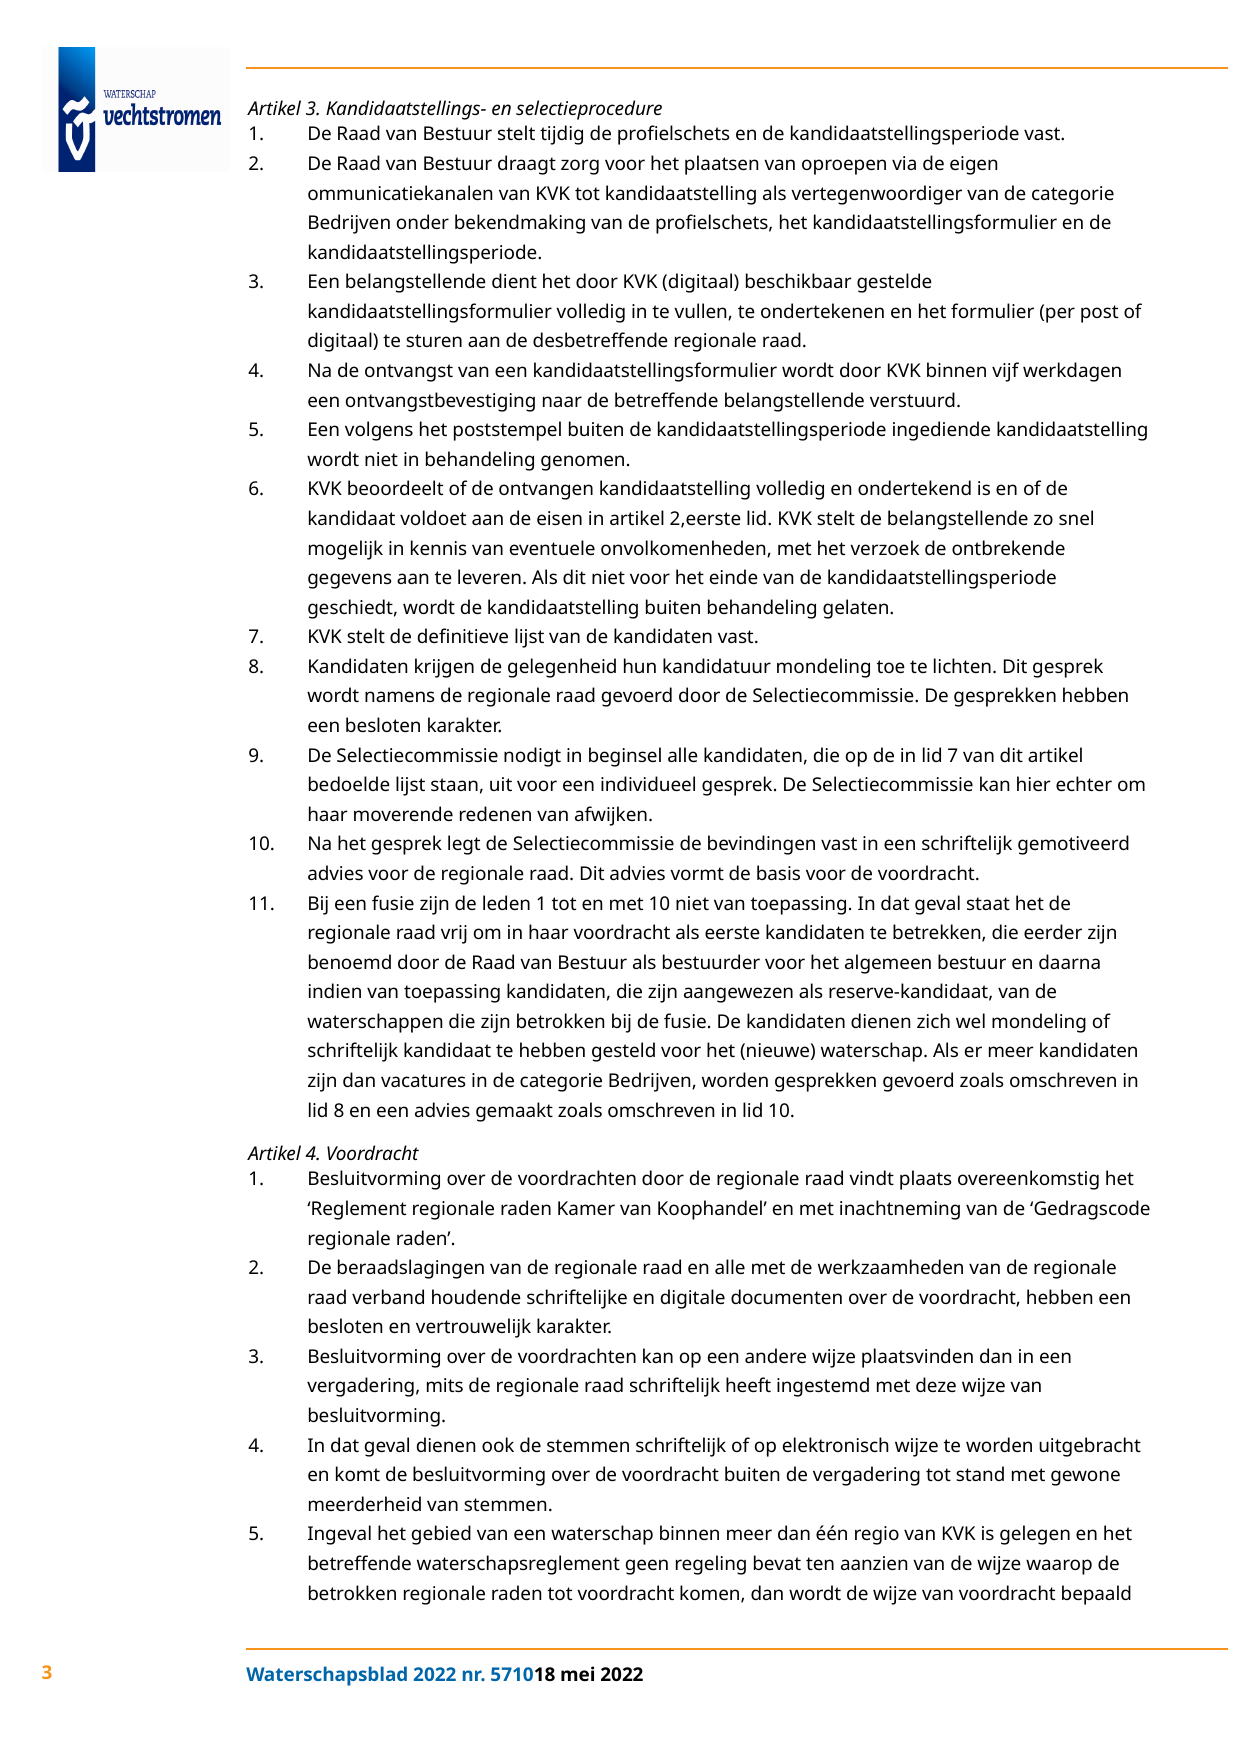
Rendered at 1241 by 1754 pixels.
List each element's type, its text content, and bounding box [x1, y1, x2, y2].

list Besluitvorming over de voordrachten door de regionale raad vindt plaats overeenkomstig het ‘Reglement regionale raden Kamer van Koophandel’ en met inachtneming van de ‘Gedragscode regionale raden’. [248, 1166, 1152, 1251]
list De Raad van Bestuur stelt tijdig de profielschets en de kandidaatstellingsperiode vast. [248, 121, 1152, 146]
list De Selectiecommissie nodigt in beginsel alle kandidaten, die op de in lid 7 van dit artikel bedoelde lijst staan, uit voor een individueel gesprek. De Selectiecommissie kan hier echter om haar moverende redenen van afwijken. [248, 742, 1152, 827]
list Ingeval het gebied van een waterschap binnen meer dan één regio van KVK is gelegen en het betreffende waterschapsreglement geen regeling bevat ten aanzien van de wijze waarop de betrokken regionale raden tot voordracht komen, dan wordt de wijze van voordracht bepaald [248, 1521, 1152, 1606]
list De beraadslagingen van de regionale raad en alle met de werkzaamheden van de regionale raad verband houdende schriftelijke en digitale documenten over de voordracht, hebben een besloten en vertrouwelijk karakter. [248, 1254, 1152, 1339]
list Na het gesprek legt de Selectiecommissie de bevindingen vast in een schriftelijk gemotiveerd advies voor de regionale raad. Dit advies vormt de basis voor de voordracht. [248, 831, 1152, 886]
list Na de ontvangst van een kandidaatstellingsformulier wordt door KVK binnen vijf werkdagen een ontvangstbevestiging naar de betreffende belangstellende verstuurd. [248, 357, 1152, 412]
list Kandidaten krijgen de gelegenheid hun kandidatuur mondeling toe te lichten. Dit gesprek wordt namens de regionale raad gevoerd door de Selectiecommissie. De gesprekken hebben een besloten karakter. [248, 653, 1152, 738]
list Bij een fusie zijn de leden 1 tot en met 10 niet van toepassing. In dat geval staat het de regionale raad vrij om in haar voordracht als eerste kandidaten te betrekken, die eerder zijn benoemd door de Raad van Bestuur als bestuurder voor het algemeen bestuur en daarna indien van toepassing kandidaten, die zijn aangewezen als reserve-kandidaat, van de waterschappen die zijn betrokken bij de fusie. De kandidaten dienen zich wel mondeling of schriftelijk kandidaat te hebben gesteld voor het (nieuwe) waterschap. Als er meer kandidaten zijn dan vacatures in de categorie Bedrijven, worden gesprekken gevoerd zoals omschreven in lid 8 en een advies gemaakt zoals omschreven in lid 10. [248, 890, 1152, 1122]
text Artikel 4. Voordracht [248, 1140, 1152, 1166]
text Artikel 3. Kandidaatstellings- en selectieprocedure [248, 95, 1152, 121]
list KVK stelt de definitieve lijst van de kandidaten vast. [248, 623, 1152, 649]
list Een volgens het poststempel buiten de kandidaatstellingsperiode ingediende kandidaatstelling wordt niet in behandeling genomen. [248, 416, 1152, 472]
list De Raad van Bestuur draagt zorg voor het plaatsen van oproepen via de eigen ommunicatiekanalen van KVK tot kandidaatstelling als vertegenwoordiger van de categorie Bedrijven onder bekendmaking van de profielschets, het kandidaatstellingsformulier en de kandidaatstellingsperiode. [248, 150, 1152, 264]
list Besluitvorming over de voordrachten kan op een andere wijze plaatsvinden dan in een vergadering, mits de regionale raad schriftelijk heeft ingestemd met deze wijze van besluitvorming. [248, 1343, 1152, 1428]
list Een belangstellende dient het door KVK (digitaal) beschikbaar gestelde kandidaatstellingsformulier volledig in te vullen, te ondertekenen en het formulier (per post of digitaal) te sturen aan de desbetreffende regionale raad. [248, 268, 1152, 353]
list KVK beoordeelt of de ontvangen kandidaatstelling volledig en ondertekend is en of de kandidaat voldoet aan de eisen in artikel 2,eerste lid. KVK stelt de belangstellende zo snel mogelijk in kennis van eventuele onvolkomenheden, met het verzoek de ontbrekende gegevens aan te leveren. Als dit niet voor het einde van de kandidaatstellingsperiode geschiedt, wordt de kandidaatstelling buiten behandeling gelaten. [248, 476, 1152, 619]
list In dat geval dienen ook de stemmen schriftelijk of op elektronisch wijze te worden uitgebracht en komt de besluitvorming over de voordracht buiten de vergadering tot stand met gewone meerderheid van stemmen. [248, 1432, 1152, 1517]
picture [41, 47, 231, 172]
